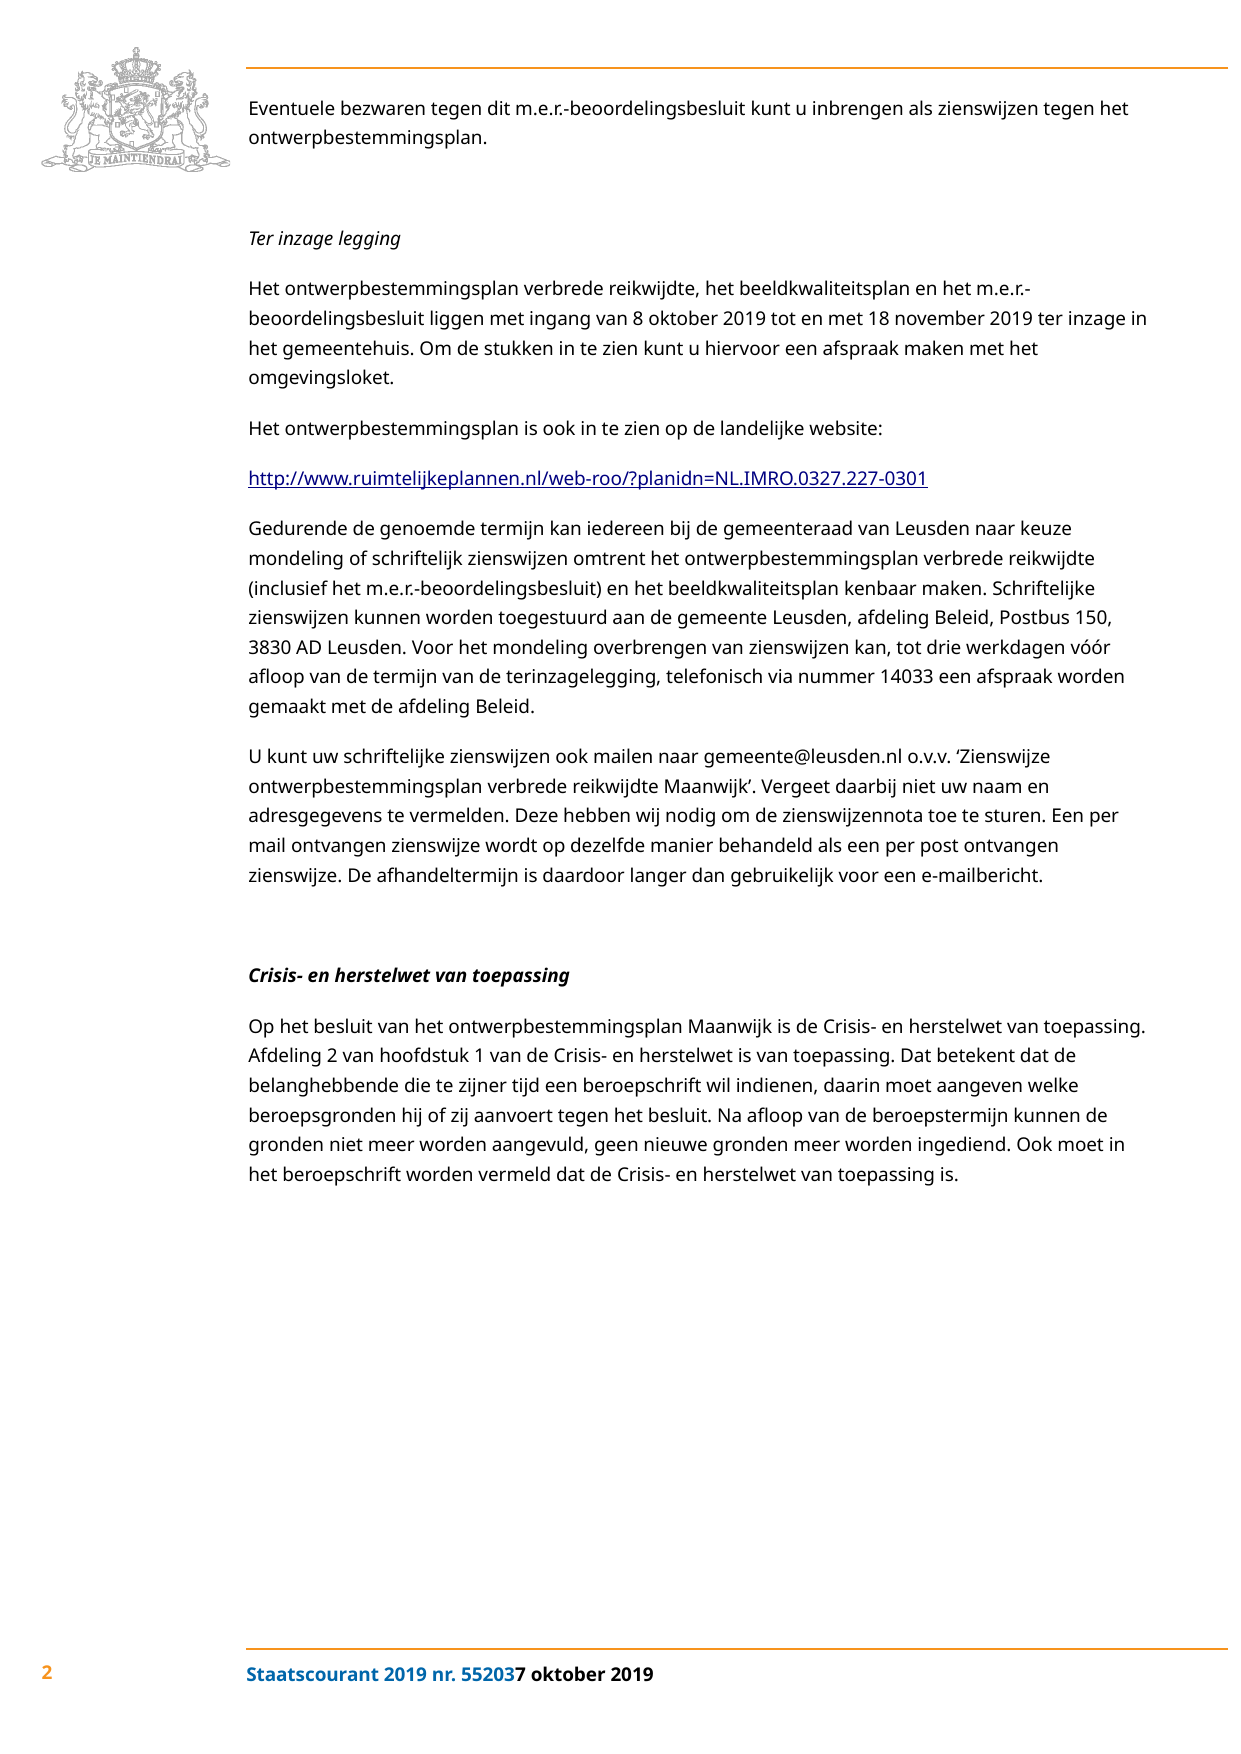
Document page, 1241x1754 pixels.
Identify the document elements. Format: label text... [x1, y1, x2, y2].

text http://www.ruimtelijkeplannen.nl/web-roo/?planidn=NL.IMRO.0327.227-0301 [248, 465, 1152, 491]
text Ter inzage legging [248, 225, 1152, 251]
text Op het besluit van het ontwerpbestemmingsplan Maanwijk is de Crisis- en herstelwet van toepassing. Afdeling 2 van hoofdstuk 1 van de Crisis- en herstelwet is van toepassing. Dat betekent dat de belanghebbende die te zijner tijd een beroepschrift wil indienen, daarin moet aangeven welke beroepsgronden hij of zij aanvoert tegen het besluit. Na afloop van de beroepstermijn kunnen de gronden niet meer worden aangevuld, geen nieuwe gronden meer worden ingediend. Ook moet in het beroepschrift worden vermeld dat de Crisis- en herstelwet van toepassing is. [248, 1013, 1152, 1187]
text Het ontwerpbestemmingsplan is ook in te zien op de landelijke website: [248, 415, 1152, 441]
text Crisis- en herstelwet van toepassing [248, 963, 1152, 988]
text Gedurende de genoemde termijn kan iedereen bij de gemeenteraad van Leusden naar keuze mondeling of schriftelijk zienswijzen omtrent het ontwerpbestemmingsplan verbrede reikwijdte (inclusief het m.e.r.-beoordelingsbesluit) en het beeldkwaliteitsplan kenbaar maken. Schriftelijke zienswijzen kunnen worden toegestuurd aan de gemeente Leusden, afdeling Beleid, Postbus 150, 3830 AD Leusden. Voor het mondeling overbrengen van zienswijzen kan, tot drie werkdagen vóór afloop van de termijn van de terinzagelegging, telefonisch via nummer 14033 een afspraak worden gemaakt met de afdeling Beleid. [248, 516, 1152, 719]
text Eventuele bezwaren tegen dit m.e.r.-beoordelingsbesluit kunt u inbrengen als zienswijzen tegen het ontwerpbestemmingsplan. [248, 95, 1152, 150]
picture [41, 47, 231, 172]
text U kunt uw schriftelijke zienswijzen ook mailen naar gemeente@leusden.nl o.v.v. ‘Zienswijze ontwerpbestemmingsplan verbrede reikwijdte Maanwijk’. Vergeet daarbij niet uw naam en adresgegevens te vermelden. Deze hebben wij nodig om de zienswijzennota toe te sturen. Een per mail ontvangen zienswijze wordt op dezelfde manier behandeld als een per post ontvangen zienswijze. De afhandeltermijn is daardoor langer dan gebruikelijk voor een e-mailbericht. [248, 743, 1152, 888]
text Het ontwerpbestemmingsplan verbrede reikwijdte, het beeldkwaliteitsplan en het m.e.r.-beoordelingsbesluit liggen met ingang van 8 oktober 2019 tot en met 18 november 2019 ter inzage in het gemeentehuis. Om de stukken in te zien kunt u hiervoor een afspraak maken met het omgevingsloket. [248, 276, 1152, 390]
